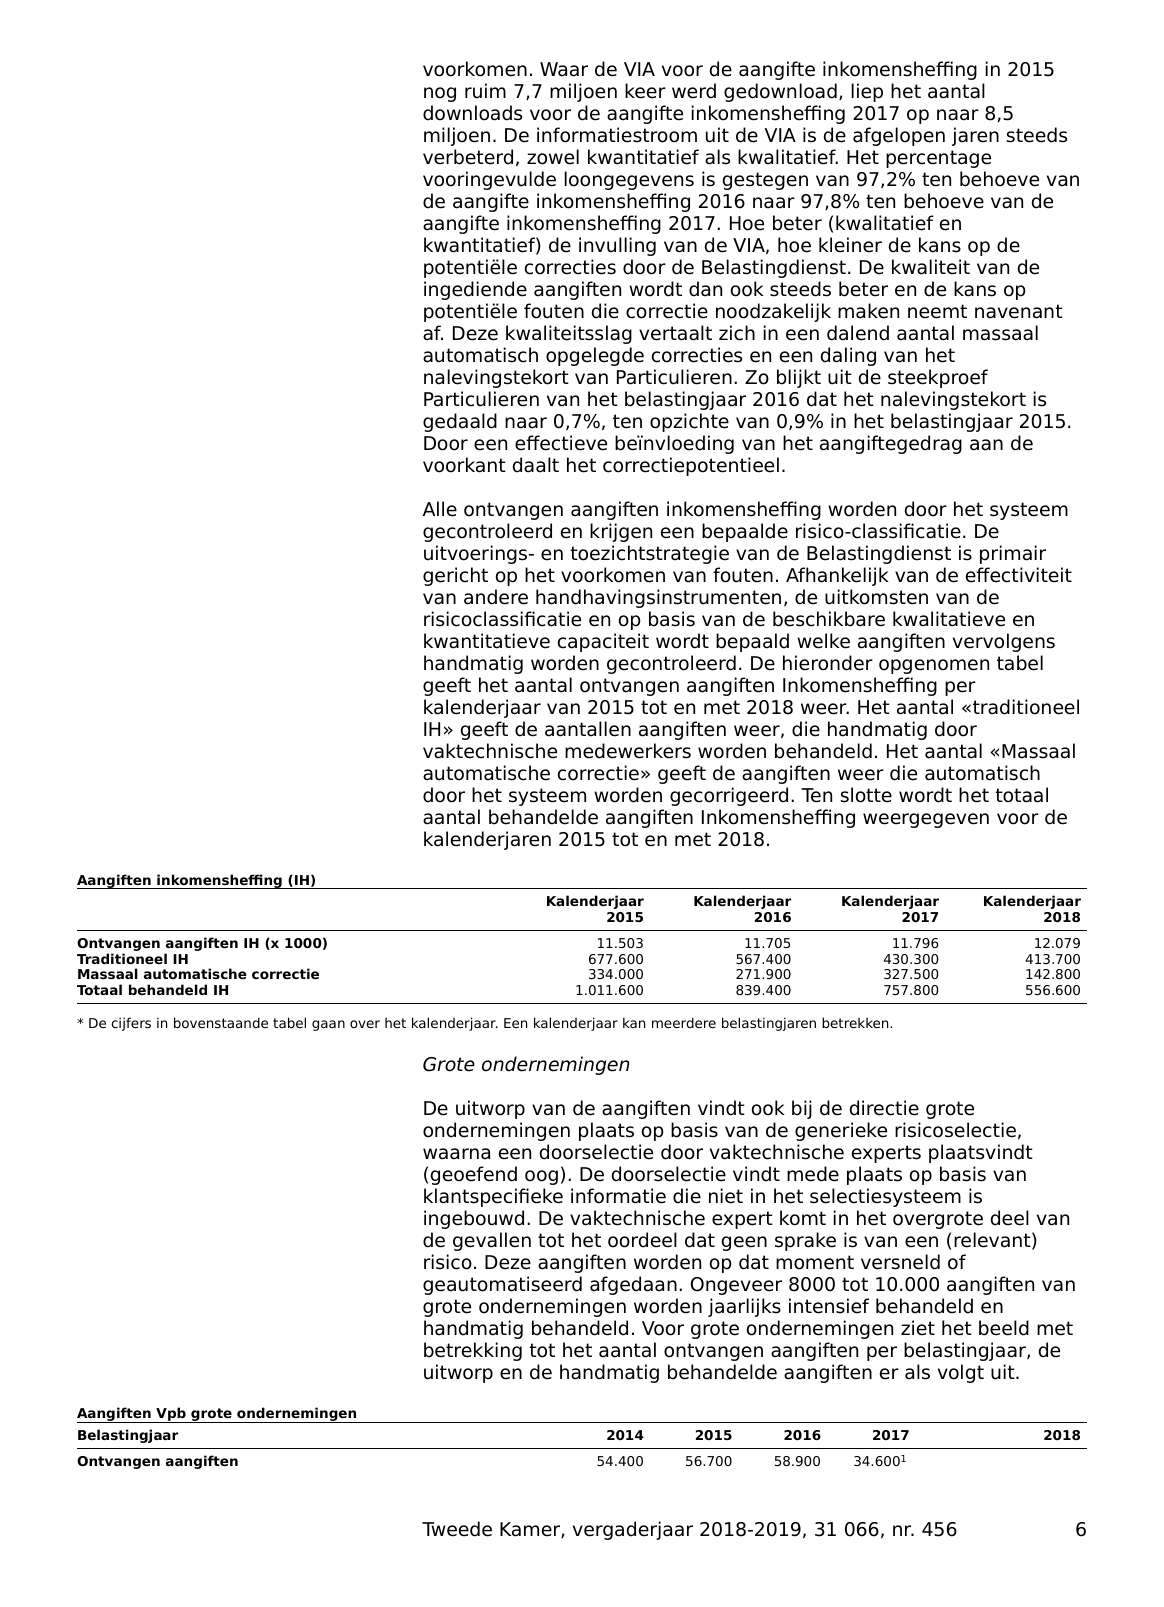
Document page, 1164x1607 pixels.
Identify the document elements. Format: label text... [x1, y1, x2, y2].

table_cell [915, 1449, 1087, 1469]
table_cell Belastingjaar [77, 1423, 561, 1448]
table_cell 839.400 [650, 983, 797, 1003]
table_cell 567.400 [650, 951, 797, 967]
text De uitworp van de aangiften vindt ook bij de directie grote ondernemingen plaats op basis van de generieke risicoselectie, waarna een doorselectie door vaktechnische experts plaatsvindt (geoefend oog). De doorselectie vindt mede plaats op basis van klantspecifieke informatie die niet in het selectiesysteem is ingebouwd. De vaktechnische expert komt in het overgrote deel van de gevallen tot het oordeel dat geen sprake is van een (relevant) risico. Deze aangiften worden op dat moment versneld of geautomatiseerd afgedaan. Ongeveer 8000 tot 10.000 aangiften van grote ondernemingen worden jaarlijks intensief behandeld en handmatig behandeld. Voor grote ondernemingen ziet het beeld met betrekking tot het aantal ontvangen aangiften per belastingjaar, de uitworp en de handmatig behandelde aangiften er als volgt uit. [422, 1098, 1087, 1384]
table_cell 2016 [738, 1423, 827, 1448]
table_cell Ontvangen aangiften IH (x 1000) [77, 931, 502, 951]
subtitle Grote ondernemingen [422, 1054, 1087, 1076]
table_cell 334.000 [502, 967, 649, 983]
table_cell Kalenderjaar 2016 [650, 889, 797, 930]
table_cell 677.600 [502, 951, 649, 967]
table_cell 34.6001 [827, 1449, 915, 1469]
table_cell 2014 [561, 1423, 649, 1448]
table_cell [77, 889, 502, 930]
table_cell Kalenderjaar 2018 [945, 889, 1087, 930]
table_cell 413.700 [945, 951, 1087, 967]
table_cell 56.700 [650, 1449, 738, 1469]
table_cell Traditioneel IH [77, 951, 502, 967]
table_cell * De cijfers in bovenstaande tabel gaan over het kalenderjaar. Een kalenderjaar kan meerdere belastingjaren betrekken. [77, 1004, 1087, 1032]
table_cell 11.705 [650, 931, 797, 951]
table_cell Totaal behandeld IH [77, 983, 502, 1003]
table_cell 142.800 [945, 967, 1087, 983]
table_cell Ontvangen aangiften [77, 1449, 561, 1469]
table_header Aangiften Vpb grote ondernemingen [77, 1406, 1087, 1422]
table_cell 11.503 [502, 931, 649, 951]
table_cell 430.300 [797, 951, 945, 967]
table_cell 54.400 [561, 1449, 649, 1469]
table_cell 1.011.600 [502, 983, 649, 1003]
text voorkomen. Waar de VIA voor de aangifte inkomensheffing in 2015 nog ruim 7,7 miljoen keer werd gedownload, liep het aantal downloads voor de aangifte inkomensheffing 2017 op naar 8,5 miljoen. De informatiestroom uit de VIA is de afgelopen jaren steeds verbeterd, zowel kwantitatief als kwalitatief. Het percentage vooringevulde loongegevens is gestegen van 97,2% ten behoeve van de aangifte inkomensheffing 2016 naar 97,8% ten behoeve van de aangifte inkomensheffing 2017. Hoe beter (kwalitatief en kwantitatief) de invulling van de VIA, hoe kleiner de kans op de potentiële correcties door de Belastingdienst. De kwaliteit van de ingediende aangiften wordt dan ook steeds beter en de kans op potentiële fouten die correctie noodzakelijk maken neemt navenant af. Deze kwaliteitsslag vertaalt zich in een dalend aantal massaal automatisch opgelegde correcties en een daling van het nalevingstekort van Particulieren. Zo blijkt uit de steekproef Particulieren van het belastingjaar 2016 dat het nalevingstekort is gedaald naar 0,7%, ten opzichte van 0,9% in het belastingjaar 2015. Door een effectieve beïnvloeding van het aangiftegedrag aan de voorkant daalt het correctiepotentieel. [422, 59, 1087, 477]
table_cell 58.900 [738, 1449, 827, 1469]
table_cell 271.900 [650, 967, 797, 983]
table_cell 757.800 [797, 983, 945, 1003]
table_cell Kalenderjaar 2015 [502, 889, 649, 930]
table_cell 2015 [650, 1423, 738, 1448]
table_cell 2017 [827, 1423, 915, 1448]
table_cell 327.500 [797, 967, 945, 983]
text Alle ontvangen aangiften inkomensheffing worden door het systeem gecontroleerd en krijgen een bepaalde risico-classificatie. De uitvoerings- en toezichtstrategie van de Belastingdienst is primair gericht op het voorkomen van fouten. Afhankelijk van de effectiviteit van andere handhavingsinstrumenten, de uitkomsten van de risicoclassificatie en op basis van de beschikbare kwalitatieve en kwantitatieve capaciteit wordt bepaald welke aangiften vervolgens handmatig worden gecontroleerd. De hieronder opgenomen tabel geeft het aantal ontvangen aangiften Inkomensheffing per kalenderjaar van 2015 tot en met 2018 weer. Het aantal «traditioneel IH» geeft de aantallen aangiften weer, die handmatig door vaktechnische medewerkers worden behandeld. Het aantal «Massaal automatische correctie» geeft de aangiften weer die automatisch door het systeem worden gecorrigeerd. Ten slotte wordt het totaal aantal behandelde aangiften Inkomensheffing weergegeven voor de kalenderjaren 2015 tot en met 2018. [422, 499, 1087, 851]
table_cell Kalenderjaar 2017 [797, 889, 945, 930]
table_cell 11.796 [797, 931, 945, 951]
table_cell 2018 [915, 1423, 1087, 1448]
table_cell 556.600 [945, 983, 1087, 1003]
table_cell Massaal automatische correctie [77, 967, 502, 983]
table_header Aangiften inkomensheffing (IH) [77, 873, 1087, 888]
table_cell 12.079 [945, 931, 1087, 951]
